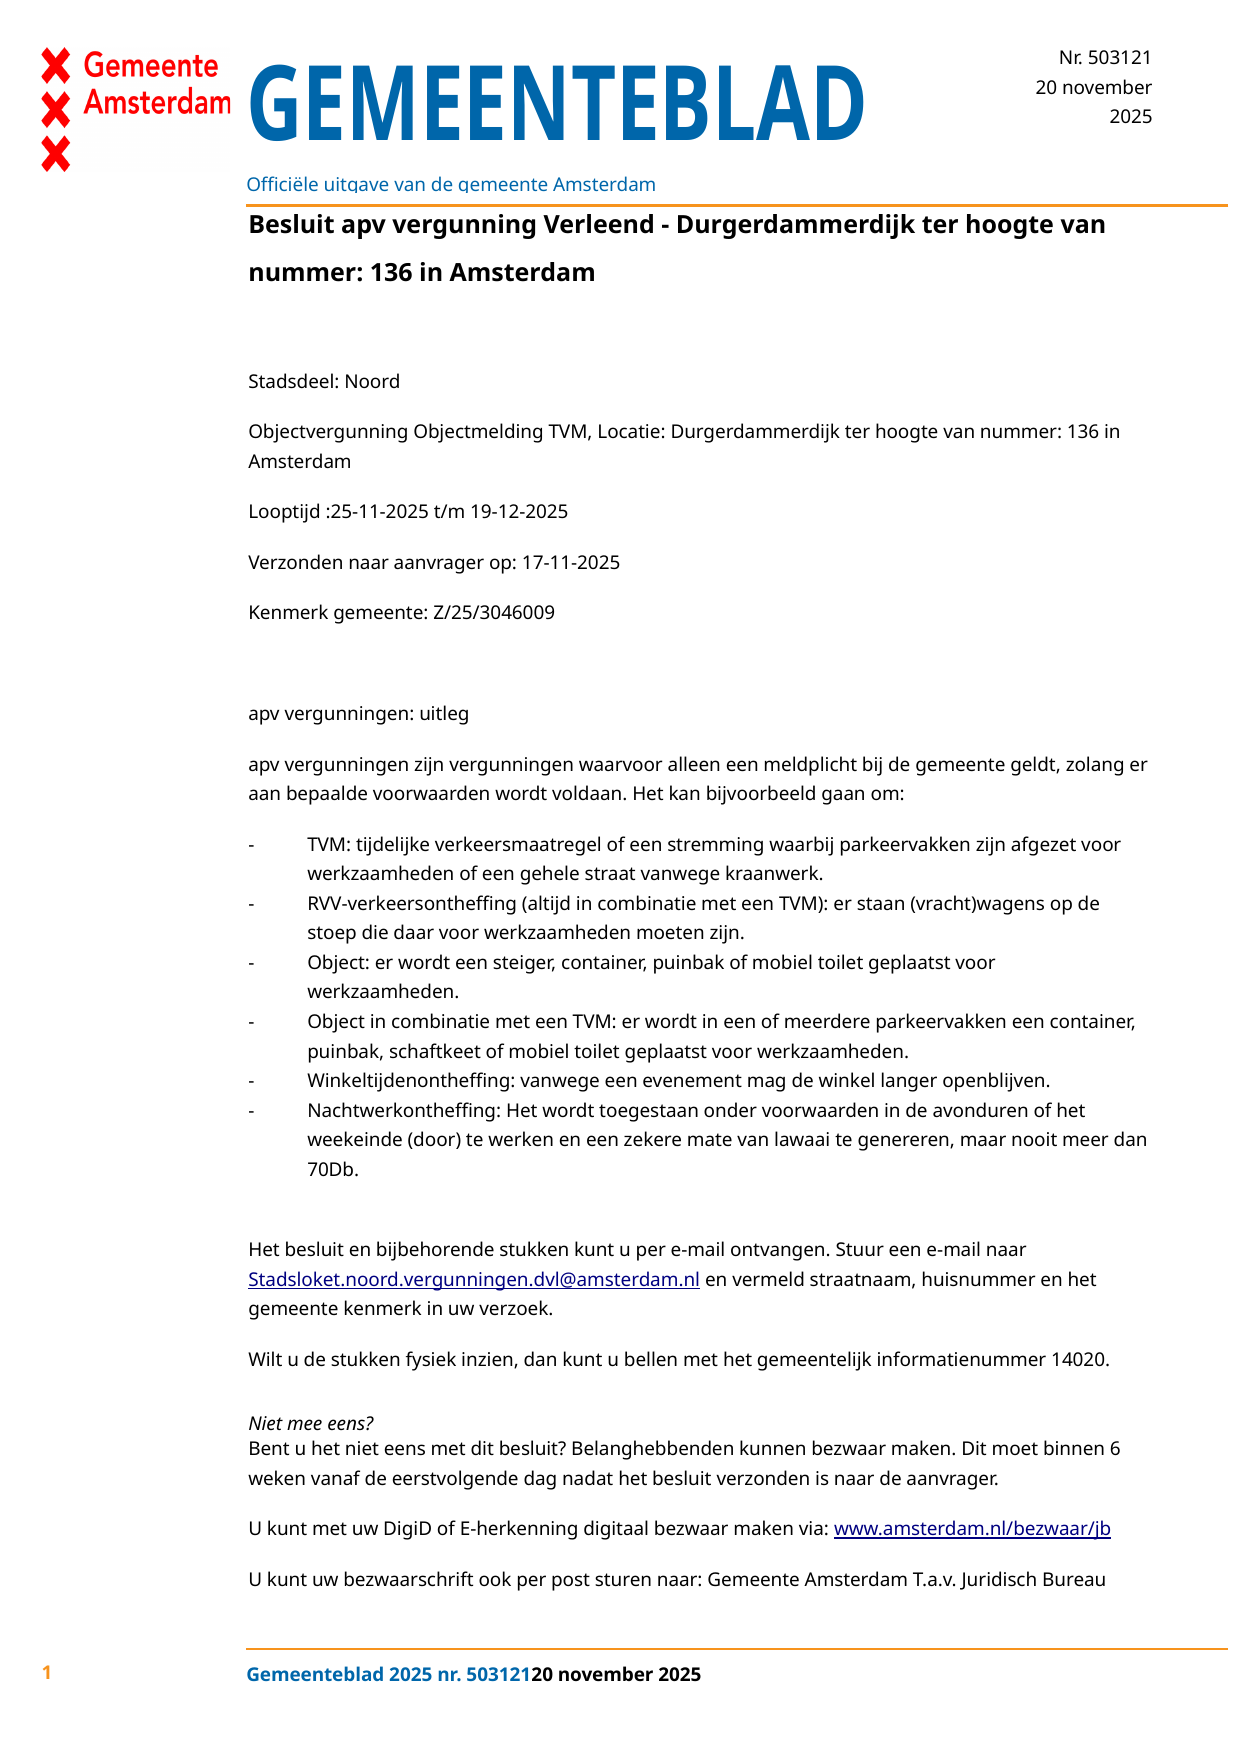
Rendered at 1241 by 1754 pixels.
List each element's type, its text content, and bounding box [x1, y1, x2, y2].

text Verzonden naar aanvrager op: 17-11-2025 [248, 549, 1152, 575]
text apv vergunningen: uitleg [248, 700, 1152, 726]
text U kunt met uw DigiD of E-herkenning digitaal bezwaar maken via: www.amsterdam.nl/bezwaar/jb [248, 1516, 1152, 1541]
text Wilt u de stukken fysiek inzien, dan kunt u bellen met het gemeentelijk informatienummer 14020. [248, 1346, 1152, 1372]
text Het besluit en bijbehorende stukken kunt u per e-mail ontvangen. Stuur een e-mail naar Stadsloket.noord.vergunningen.dvl@amsterdam.nl en vermeld straatnaam, huisnummer en het gemeente kenmerk in uw verzoek. [248, 1236, 1152, 1321]
text Objectvergunning Objectmelding TVM, Locatie: Durgerdammerdijk ter hoogte van nummer: 136 in Amsterdam [248, 419, 1152, 474]
text Looptijd :25-11-2025 t/m 19-12-2025 [248, 499, 1152, 524]
list Nachtwerkontheffing: Het wordt toegestaan onder voorwaarden in de avonduren of het weekeinde (door) te werken en een zekere mate van lawaai te genereren, maar nooit meer dan 70Db. [248, 1097, 1152, 1182]
list Object: er wordt een steiger, container, puinbak of mobiel toilet geplaatst voor werkzaamheden. [248, 949, 1152, 1004]
picture [41, 47, 231, 172]
text Stadsdeel: Noord [248, 368, 1152, 394]
list TVM: tijdelijke verkeersmaatregel of een stremming waarbij parkeervakken zijn afgezet voor werkzaamheden of een gehele straat vanwege kraanwerk. [248, 831, 1152, 886]
text U kunt uw bezwaarschrift ook per post sturen naar: Gemeente Amsterdam T.a.v. Juridisch Bureau [248, 1566, 1152, 1592]
text Niet mee eens? [248, 1410, 1152, 1436]
text apv vergunningen zijn vergunningen waarvoor alleen een meldplicht bij de gemeente geldt, zolang er aan bepaalde voorwaarden wordt voldaan. Het kan bijvoorbeeld gaan om: [248, 751, 1152, 806]
list Object in combinatie met een TVM: er wordt in een of meerdere parkeervakken een container, puinbak, schaftkeet of mobiel toilet geplaatst voor werkzaamheden. [248, 1008, 1152, 1064]
list Winkeltijdenontheffing: vanwege een evenement mag de winkel langer openblijven. [248, 1067, 1152, 1093]
text Besluit apv vergunning Verleend - Durgerdammerdijk ter hoogte van nummer: 136 in Amsterdam [248, 207, 1152, 288]
text Kenmerk gemeente: Z/25/3046009 [248, 599, 1152, 625]
text Bent u het niet eens met dit besluit? Belanghebbenden kunnen bezwaar maken. Dit moet binnen 6 weken vanaf de eerstvolgende dag nadat het besluit verzonden is naar de aanvrager. [248, 1436, 1152, 1491]
list RVV-verkeersontheffing (altijd in combinatie met een TVM): er staan (vracht)wagens op de stoep die daar voor werkzaamheden moeten zijn. [248, 890, 1152, 945]
